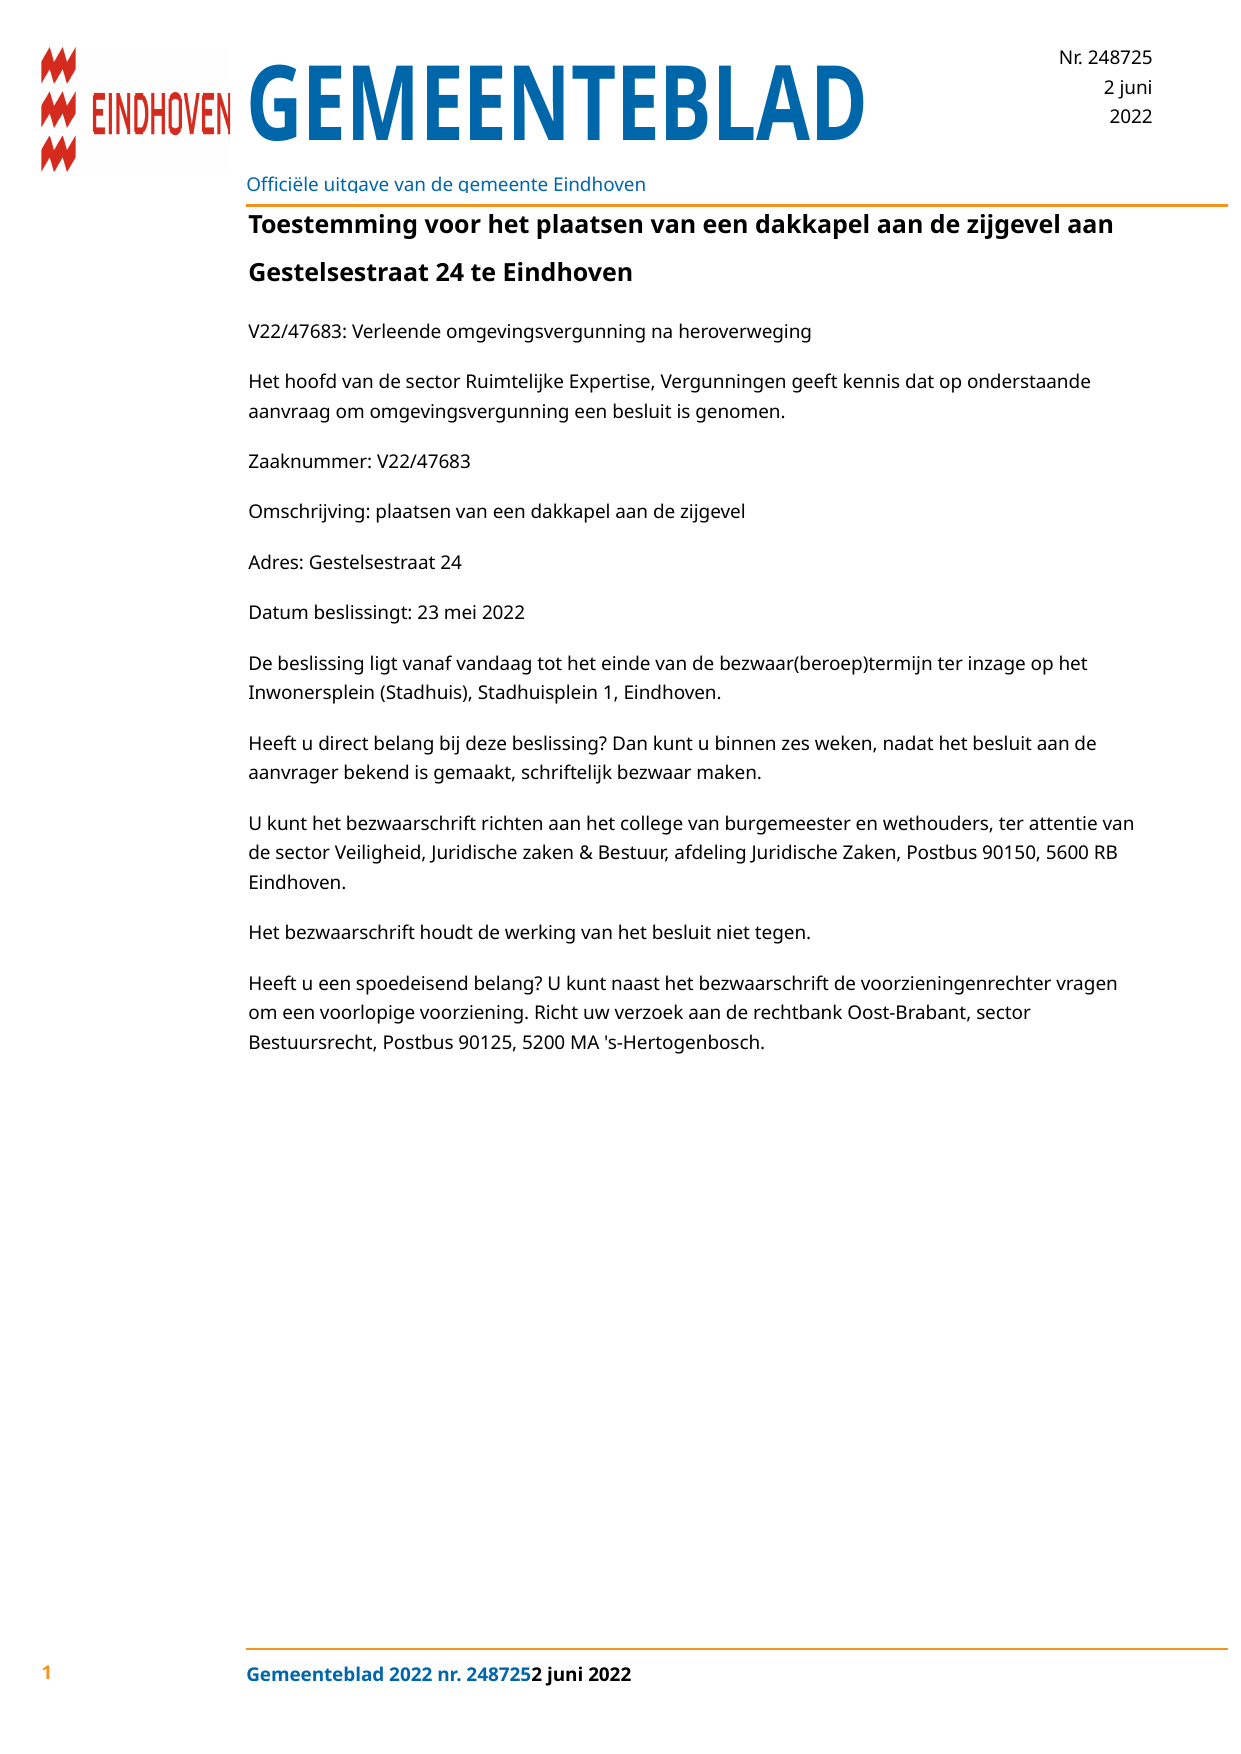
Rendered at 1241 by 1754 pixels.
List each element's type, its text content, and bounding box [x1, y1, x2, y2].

text Het bezwaarschrift houdt de werking van het besluit niet tegen. [248, 919, 1152, 945]
text Datum beslissingt: 23 mei 2022 [248, 599, 1152, 625]
text Omschrijving: plaatsen van een dakkapel aan de zijgevel [248, 499, 1152, 524]
text Het hoofd van de sector Ruimtelijke Expertise, Vergunningen geeft kennis dat op onderstaande aanvraag om omgevingsvergunning een besluit is genomen. [248, 368, 1152, 424]
text U kunt het bezwaarschrift richten aan het college van burgemeester en wethouders, ter attentie van de sector Veiligheid, Juridische zaken & Bestuur, afdeling Juridische Zaken, Postbus 90150, 5600 RB Eindhoven. [248, 810, 1152, 895]
text De beslissing ligt vanaf vandaag tot het einde van de bezwaar(beroep)termijn ter inzage op het Inwonersplein (Stadhuis), Stadhuisplein 1, Eindhoven. [248, 650, 1152, 705]
text Adres: Gestelsestraat 24 [248, 549, 1152, 575]
text Heeft u direct belang bij deze beslissing? Dan kunt u binnen zes weken, nadat het besluit aan de aanvrager bekend is gemaakt, schriftelijk bezwaar maken. [248, 730, 1152, 785]
text V22/47683: Verleende omgevingsvergunning na heroverweging [248, 318, 1152, 344]
picture [41, 47, 231, 172]
text Heeft u een spoedeisend belang? U kunt naast het bezwaarschrift de voorzieningenrechter vragen om een voorlopige voorziening. Richt uw verzoek aan de rechtbank Oost-Brabant, sector Bestuursrecht, Postbus 90125, 5200 MA 's-Hertogenbosch. [248, 970, 1152, 1055]
text Toestemming voor het plaatsen van een dakkapel aan de zijgevel aan Gestelsestraat 24 te Eindhoven [248, 207, 1152, 288]
text Zaaknummer: V22/47683 [248, 448, 1152, 474]
